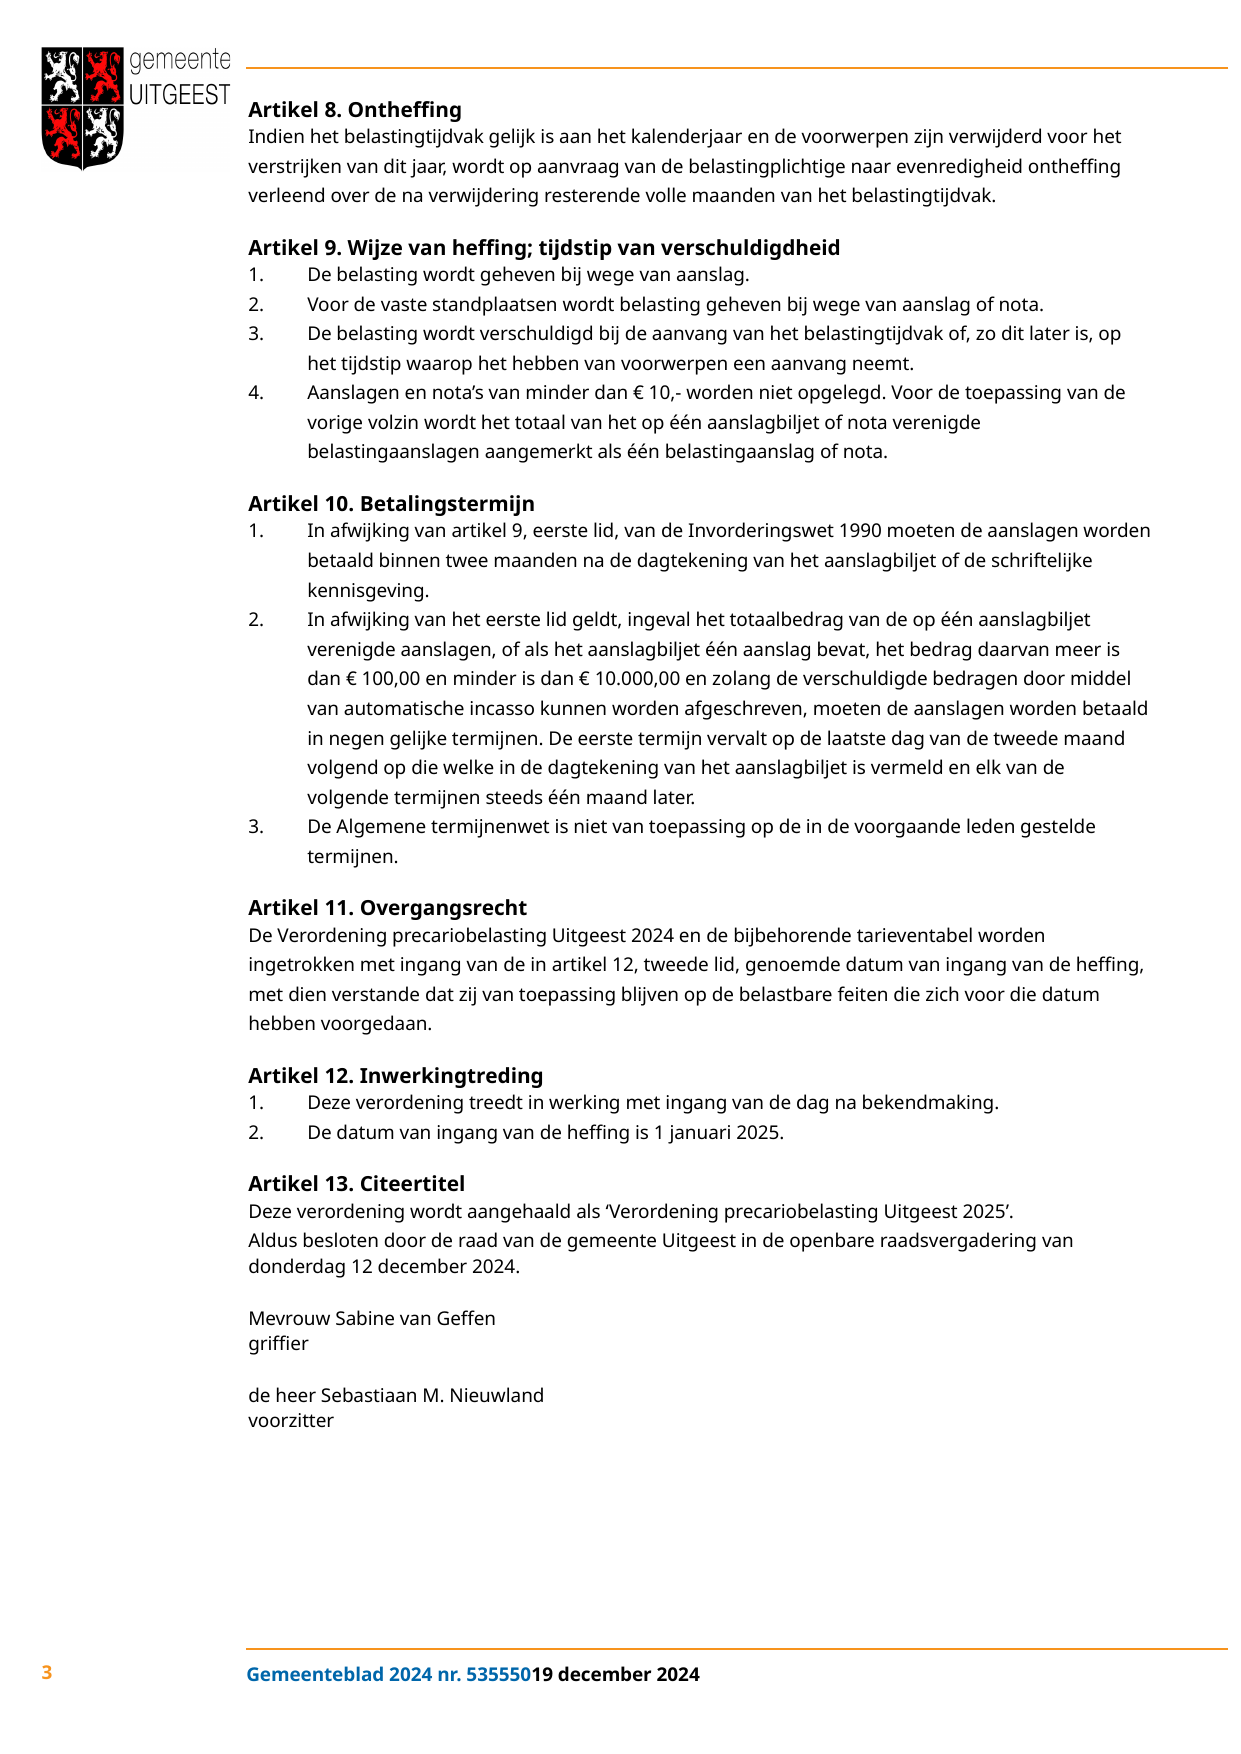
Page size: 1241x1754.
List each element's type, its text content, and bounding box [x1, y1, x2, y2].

list De Algemene termijnenwet is niet van toepassing op de in de voorgaande leden gestelde termijnen. [248, 813, 1152, 869]
text Artikel 11. Overgangsrecht [248, 893, 1152, 922]
text voorzitter [248, 1408, 1152, 1433]
text Mevrouw Sabine van Geffen [248, 1305, 1152, 1330]
list Deze verordening treedt in werking met ingang van de dag na bekendmaking. [248, 1089, 1152, 1115]
text Artikel 8. Ontheffing [248, 95, 1152, 123]
list De datum van ingang van de heffing is 1 januari 2025. [248, 1119, 1152, 1145]
list In afwijking van artikel 9, eerste lid, van de Invorderingswet 1990 moeten de aanslagen worden betaald binnen twee maanden na de dagtekening van het aanslagbiljet of de schriftelijke kennisgeving. [248, 518, 1152, 602]
text Artikel 10. Betalingstermijn [248, 489, 1152, 518]
text Indien het belastingtijdvak gelijk is aan het kalenderjaar en de voorwerpen zijn verwijderd voor het verstrijken van dit jaar, wordt op aanvraag van de belastingplichtige naar evenredigheid ontheffing verleend over de na verwijdering resterende volle maanden van het belastingtijdvak. [248, 123, 1152, 208]
text Artikel 9. Wijze van heffing; tijdstip van verschuldigdheid [248, 233, 1152, 261]
text de heer Sebastiaan M. Nieuwland [248, 1382, 1152, 1408]
list Voor de vaste standplaatsen wordt belasting geheven bij wege van aanslag of nota. [248, 291, 1152, 317]
text Artikel 12. Inwerkingtreding [248, 1061, 1152, 1089]
list Aanslagen en nota’s van minder dan € 10,- worden niet opgelegd. Voor de toepassing van de vorige volzin wordt het totaal van het op één aanslagbiljet of nota verenigde belastingaanslagen aangemerkt als één belastingaanslag of nota. [248, 379, 1152, 464]
list In afwijking van het eerste lid geldt, ingeval het totaalbedrag van de op één aanslagbiljet verenigde aanslagen, of als het aanslagbiljet één aanslag bevat, het bedrag daarvan meer is dan € 100,00 en minder is dan € 10.000,00 en zolang de verschuldigde bedragen door middel van automatische incasso kunnen worden afgeschreven, moeten de aanslagen worden betaald in negen gelijke termijnen. De eerste termijn vervalt op de laatste dag van de tweede maand volgend op die welke in de dagtekening van het aanslagbiljet is vermeld en elk van de volgende termijnen steeds één maand later. [248, 606, 1152, 809]
list De belasting wordt verschuldigd bij de aanvang van het belastingtijdvak of, zo dit later is, op het tijdstip waarop het hebben van voorwerpen een aanvang neemt. [248, 320, 1152, 376]
text De Verordening precariobelasting Uitgeest 2024 en de bijbehorende tarieventabel worden ingetrokken met ingang van de in artikel 12, tweede lid, genoemde datum van ingang van de heffing, met dien verstande dat zij van toepassing blijven op de belastbare feiten die zich voor die datum hebben voorgedaan. [248, 922, 1152, 1036]
text Artikel 13. Citeertitel [248, 1169, 1152, 1198]
text griffier [248, 1330, 1152, 1356]
picture [41, 47, 231, 172]
text Deze verordening wordt aangehaald als ‘Verordening precariobelasting Uitgeest 2025’. [248, 1198, 1152, 1224]
text Aldus besloten door de raad van de gemeente Uitgeest in de openbare raadsvergadering van donderdag 12 december 2024. [248, 1227, 1152, 1279]
list De belasting wordt geheven bij wege van aanslag. [248, 261, 1152, 287]
